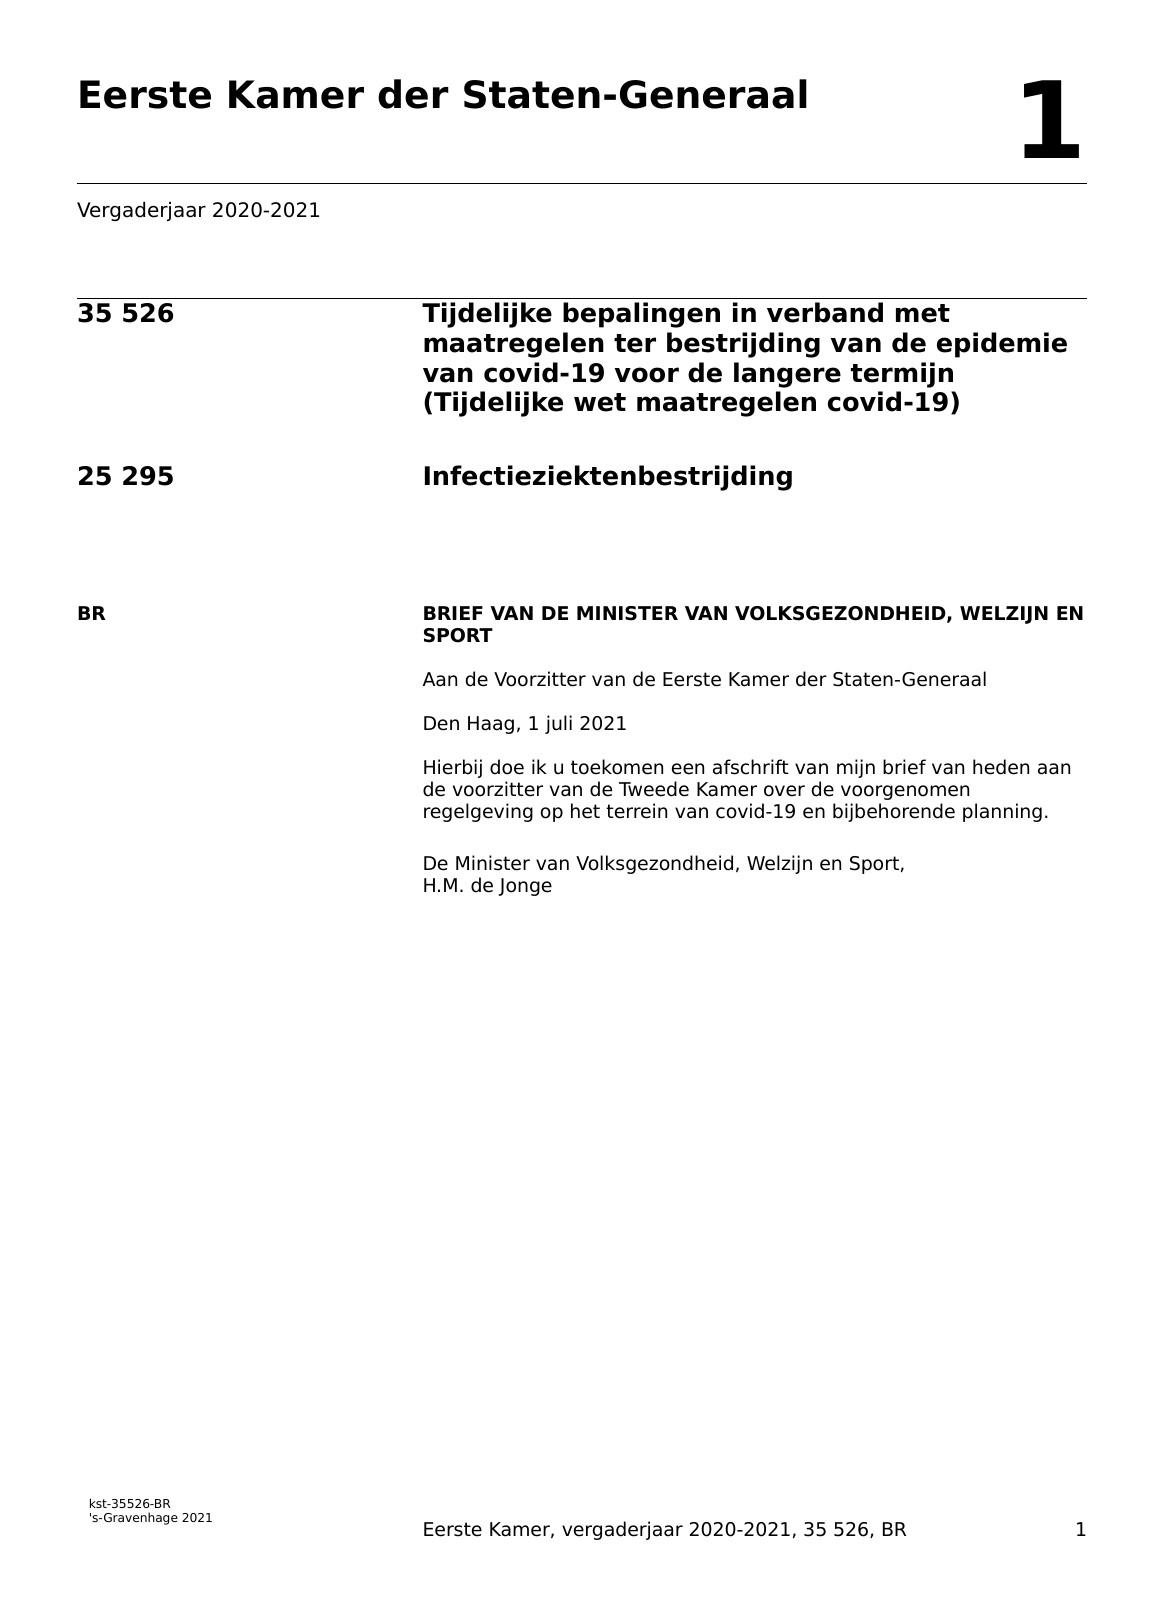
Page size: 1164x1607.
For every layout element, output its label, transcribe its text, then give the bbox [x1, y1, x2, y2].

text 's-Gravenhage 2021 [88, 1511, 323, 1525]
text kst-35526-BR [88, 1497, 323, 1511]
text Den Haag, 1 juli 2021 [422, 713, 1087, 735]
table_header Eerste Kamer der Staten-Generaal [77, 59, 886, 183]
table_cell Vergaderjaar 2020-2021 [77, 184, 1087, 298]
subtitle 25 295 Infectieziektenbestrijding [77, 462, 1087, 492]
subtitle 35 526 Tijdelijke bepalingen in verband met maatregelen ter bestrijding van de epidemie van covid-19 voor de langere termijn (Tijdelijke wet maatregelen covid-19) [77, 299, 1087, 418]
text Hierbij doe ik u toekomen een afschrift van mijn brief van heden aan de voorzitter van de Tweede Kamer over de voorgenomen regelgeving op het terrein van covid-19 en bijbehorende planning. [422, 757, 1087, 823]
text De Minister van Volksgezondheid, Welzijn en Sport, H.M. de Jonge [422, 853, 1087, 897]
table_header 1 [886, 59, 1087, 183]
subtitle BR BRIEF VAN DE MINISTER VAN VOLKSGEZONDHEID, WELZIJN EN SPORT [77, 603, 1087, 647]
text Aan de Voorzitter van de Eerste Kamer der Staten-Generaal [422, 669, 1087, 691]
